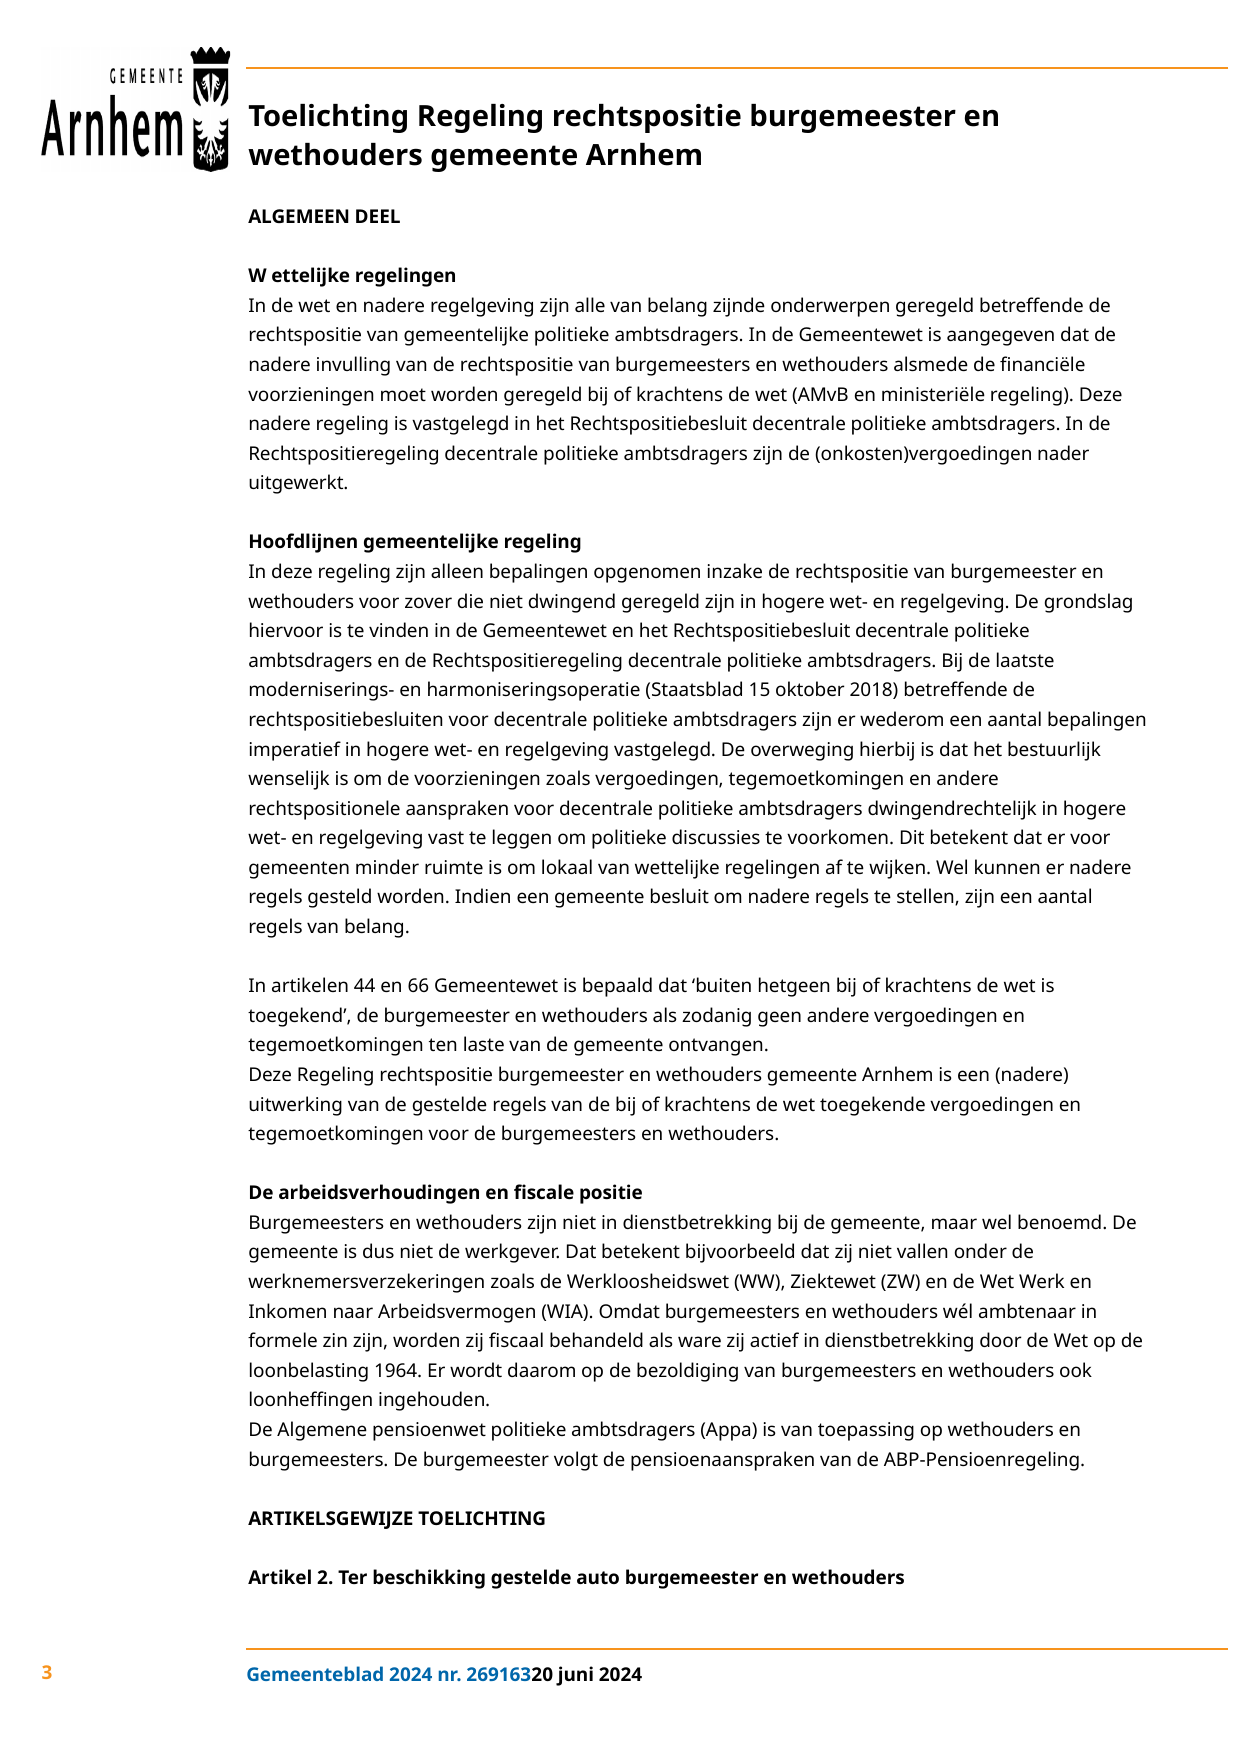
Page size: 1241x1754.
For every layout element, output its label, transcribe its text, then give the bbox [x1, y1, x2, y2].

text Burgemeesters en wethouders zijn niet in dienstbetrekking bij de gemeente, maar wel benoemd. De gemeente is dus niet de werkgever. Dat betekent bijvoorbeeld dat zij niet vallen onder de werknemersverzekeringen zoals de Werkloosheidswet (WW), Ziektewet (ZW) en de Wet Werk en Inkomen naar Arbeidsvermogen (WIA). Omdat burgemeesters en wethouders wél ambtenaar in formele zin zijn, worden zij fiscaal behandeld als ware zij actief in dienstbetrekking door de Wet op de loonbelasting 1964. Er wordt daarom op de bezoldiging van burgemeesters en wethouders ook loonheffingen ingehouden. [248, 1209, 1152, 1412]
text In de wet en nadere regelgeving zijn alle van belang zijnde onderwerpen geregeld betreffende de rechtspositie van gemeentelijke politieke ambtsdragers. In de Gemeentewet is aangegeven dat de nadere invulling van de rechtspositie van burgemeesters en wethouders alsmede de financiële voorzieningen moet worden geregeld bij of krachtens de wet (AMvB en ministeriële regeling). Deze nadere regeling is vastgelegd in het Rechtspositiebesluit decentrale politieke ambtsdragers. In de Rechtspositieregeling decentrale politieke ambtsdragers zijn de (onkosten)vergoedingen nader uitgewerkt. [248, 292, 1152, 495]
text In deze regeling zijn alleen bepalingen opgenomen inzake de rechtspositie van burgemeester en wethouders voor zover die niet dwingend geregeld zijn in hogere wet- en regelgeving. De grondslag hiervoor is te vinden in de Gemeentewet en het Rechtspositiebesluit decentrale politieke ambtsdragers en de Rechtspositieregeling decentrale politieke ambtsdragers. Bij de laatste moderniserings- en harmoniseringsoperatie (Staatsblad 15 oktober 2018) betreffende de rechtspositiebesluiten voor decentrale politieke ambtsdragers zijn er wederom een aantal bepalingen imperatief in hogere wet- en regelgeving vastgelegd. De overweging hierbij is dat het bestuurlijk wenselijk is om de voorzieningen zoals vergoedingen, tegemoetkomingen en andere rechtspositionele aanspraken voor decentrale politieke ambtsdragers dwingendrechtelijk in hogere wet- en regelgeving vast te leggen om politieke discussies te voorkomen. Dit betekent dat er voor gemeenten minder ruimte is om lokaal van wettelijke regelingen af te wijken. Wel kunnen er nadere regels gesteld worden. Indien een gemeente besluit om nadere regels te stellen, zijn een aantal regels van belang. [248, 558, 1152, 939]
text ALGEMEEN DEEL [248, 203, 1152, 229]
text In artikelen 44 en 66 Gemeentewet is bepaald dat ‘buiten hetgeen bij of krachtens de wet is toegekend’, de burgemeester en wethouders als zodanig geen andere vergoedingen en tegemoetkomingen ten laste van de gemeente ontvangen. [248, 972, 1152, 1057]
text W ettelijke regelingen [248, 262, 1152, 288]
text De arbeidsverhoudingen en fiscale positie [248, 1179, 1152, 1205]
picture [41, 47, 231, 172]
text Toelichting Regeling rechtspositie burgemeester en wethouders gemeente Arnhem [248, 95, 1152, 174]
text Hoofdlijnen gemeentelijke regeling [248, 529, 1152, 554]
text De Algemene pensioenwet politieke ambtsdragers (Appa) is van toepassing op wethouders en burgemeesters. De burgemeester volgt de pensioenaanspraken van de ABP-Pensioenregeling. [248, 1416, 1152, 1472]
text Deze Regeling rechtspositie burgemeester en wethouders gemeente Arnhem is een (nadere) uitwerking van de gestelde regels van de bij of krachtens de wet toegekende vergoedingen en tegemoetkomingen voor de burgemeesters en wethouders. [248, 1061, 1152, 1146]
text Artikel 2. Ter beschikking gestelde auto burgemeester en wethouders [248, 1564, 1152, 1590]
text ARTIKELSGEWIJZE TOELICHTING [248, 1505, 1152, 1531]
